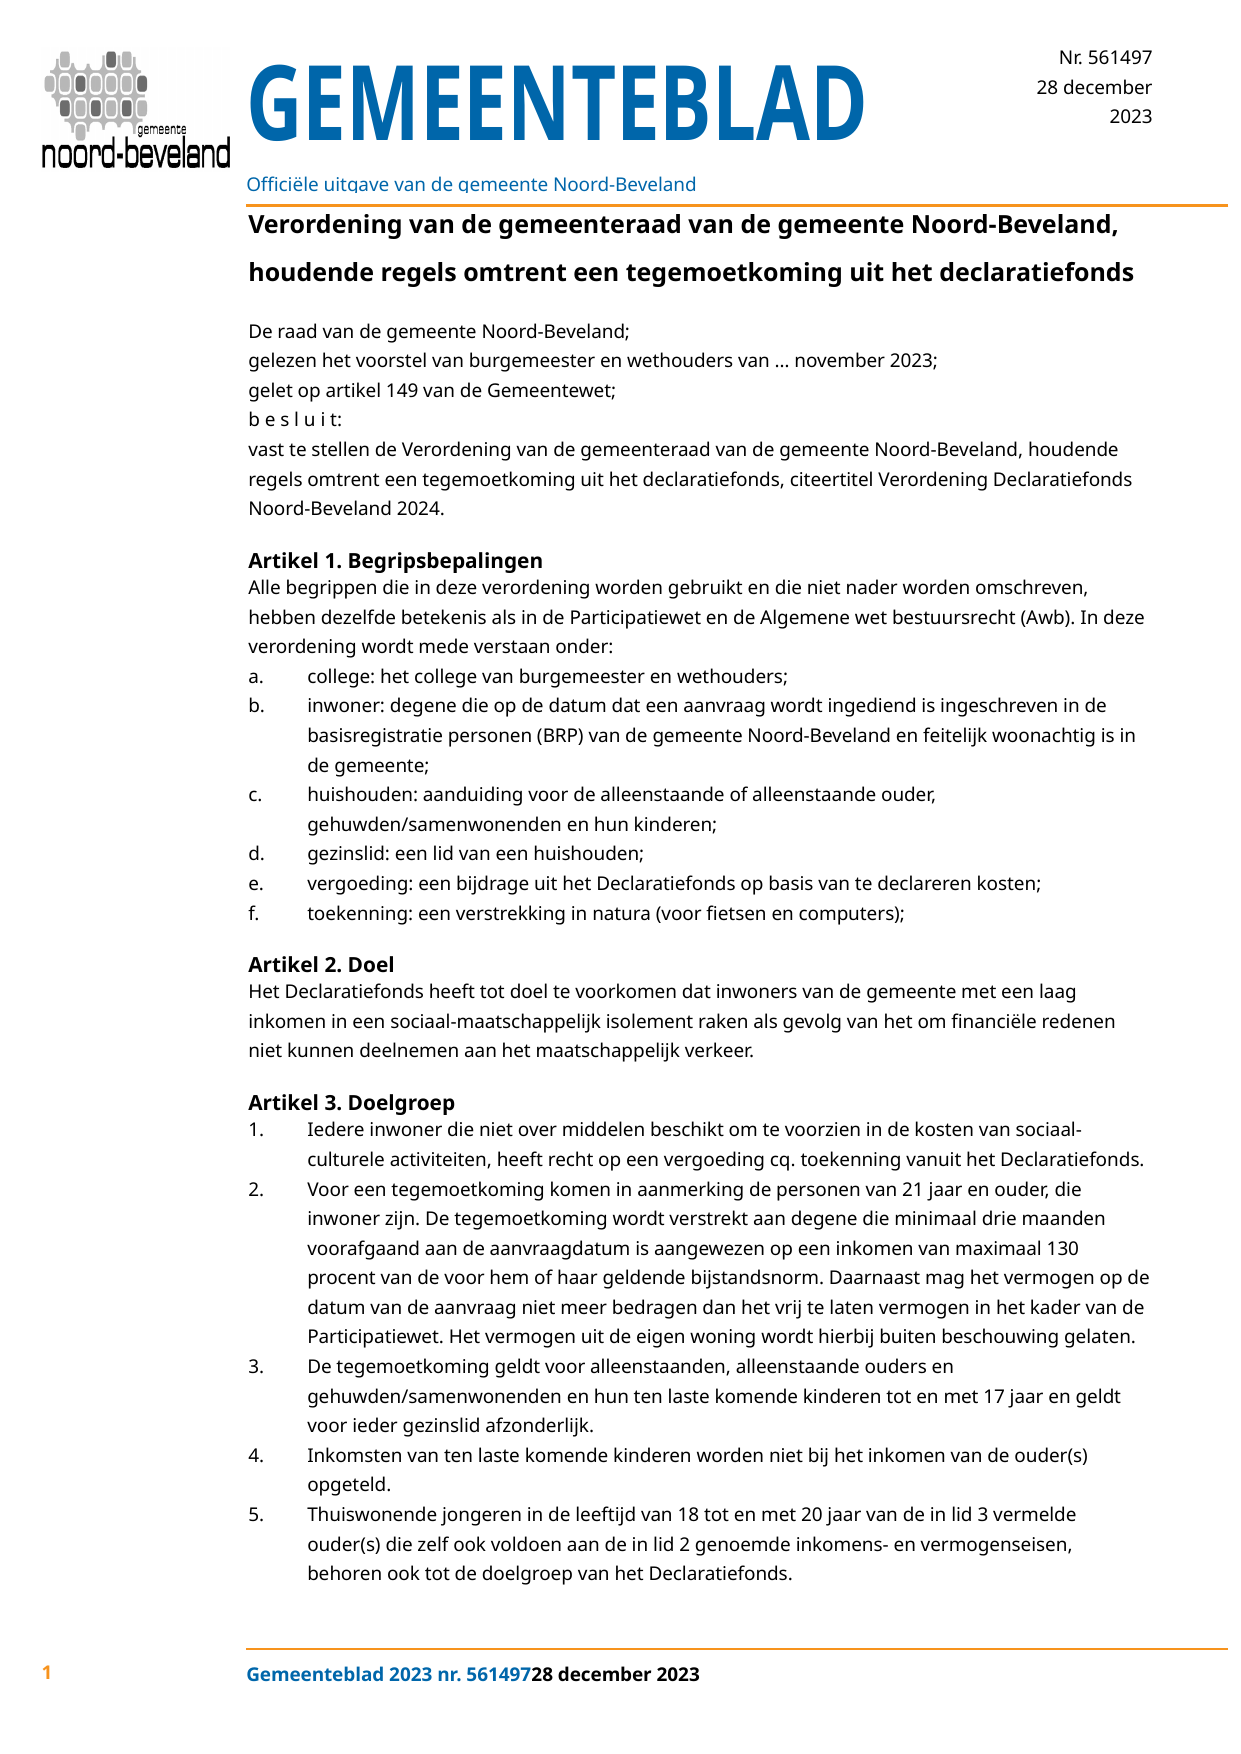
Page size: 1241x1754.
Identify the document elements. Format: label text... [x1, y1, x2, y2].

list De tegemoetkoming geldt voor alleenstaanden, alleenstaande ouders en gehuwden/samenwonenden en hun ten laste komende kinderen tot en met 17 jaar en geldt voor ieder gezinslid afzonderlijk. [248, 1353, 1152, 1438]
list Inkomsten van ten laste komende kinderen worden niet bij het inkomen van de ouder(s) opgeteld. [248, 1442, 1152, 1497]
list Thuiswonende jongeren in de leeftijd van 18 tot en met 20 jaar van de in lid 3 vermelde ouder(s) die zelf ook voldoen aan de in lid 2 genoemde inkomens- en vermogenseisen, behoren ook tot de doelgroep van het Declaratiefonds. [248, 1501, 1152, 1586]
text Artikel 3. Doelgroep [248, 1088, 1152, 1117]
text Het Declaratiefonds heeft tot doel te voorkomen dat inwoners van de gemeente met een laag inkomen in een sociaal-maatschappelijk isolement raken als gevolg van het om financiële redenen niet kunnen deelnemen aan het maatschappelijk verkeer. [248, 978, 1152, 1063]
picture [41, 47, 231, 172]
list Iedere inwoner die niet over middelen beschikt om te voorzien in de kosten van sociaal-culturele activiteiten, heeft recht op een vergoeding cq. toekenning vanuit het Declaratiefonds. [248, 1117, 1152, 1172]
list gezinslid: een lid van een huishouden; [248, 841, 1152, 866]
text b e s l u i t: [248, 407, 1152, 432]
list toekenning: een verstrekking in natura (voor fietsen en computers); [248, 900, 1152, 925]
list huishouden: aanduiding voor de alleenstaande of alleenstaande ouder, gehuwden/samenwonenden en hun kinderen; [248, 781, 1152, 837]
list Voor een tegemoetkoming komen in aanmerking de personen van 21 jaar en ouder, die inwoner zijn. De tegemoetkoming wordt verstrekt aan degene die minimaal drie maanden voorafgaand aan de aanvraagdatum is aangewezen op een inkomen van maximaal 130 procent van de voor hem of haar geldende bijstandsnorm. Daarnaast mag het vermogen op de datum van de aanvraag niet meer bedragen dan het vrij te laten vermogen in het kader van de Participatiewet. Het vermogen uit de eigen woning wordt hierbij buiten beschouwing gelaten. [248, 1176, 1152, 1349]
text vast te stellen de Verordening van de gemeenteraad van de gemeente Noord-Beveland, houdende regels omtrent een tegemoetkoming uit het declaratiefonds, citeertitel Verordening Declaratiefonds Noord-Beveland 2024. [248, 436, 1152, 521]
text gelet op artikel 149 van de Gemeentewet; [248, 377, 1152, 403]
text Verordening van de gemeenteraad van de gemeente Noord-Beveland, houdende regels omtrent een tegemoetkoming uit het declaratiefonds [248, 207, 1152, 288]
text Artikel 1. Begripsbepalingen [248, 546, 1152, 574]
text De raad van de gemeente Noord-Beveland; [248, 318, 1152, 344]
list inwoner: degene die op de datum dat een aanvraag wordt ingediend is ingeschreven in de basisregistratie personen (BRP) van de gemeente Noord-Beveland en feitelijk woonachtig is in de gemeente; [248, 693, 1152, 777]
list college: het college van burgemeester en wethouders; [248, 663, 1152, 689]
text Alle begrippen die in deze verordening worden gebruikt en die niet nader worden omschreven, hebben dezelfde betekenis als in de Participatiewet en de Algemene wet bestuursrecht (Awb). In deze verordening wordt mede verstaan onder: [248, 574, 1152, 659]
list vergoeding: een bijdrage uit het Declaratiefonds op basis van te declareren kosten; [248, 870, 1152, 896]
text Artikel 2. Doel [248, 950, 1152, 978]
text gelezen het voorstel van burgemeester en wethouders van … november 2023; [248, 347, 1152, 373]
